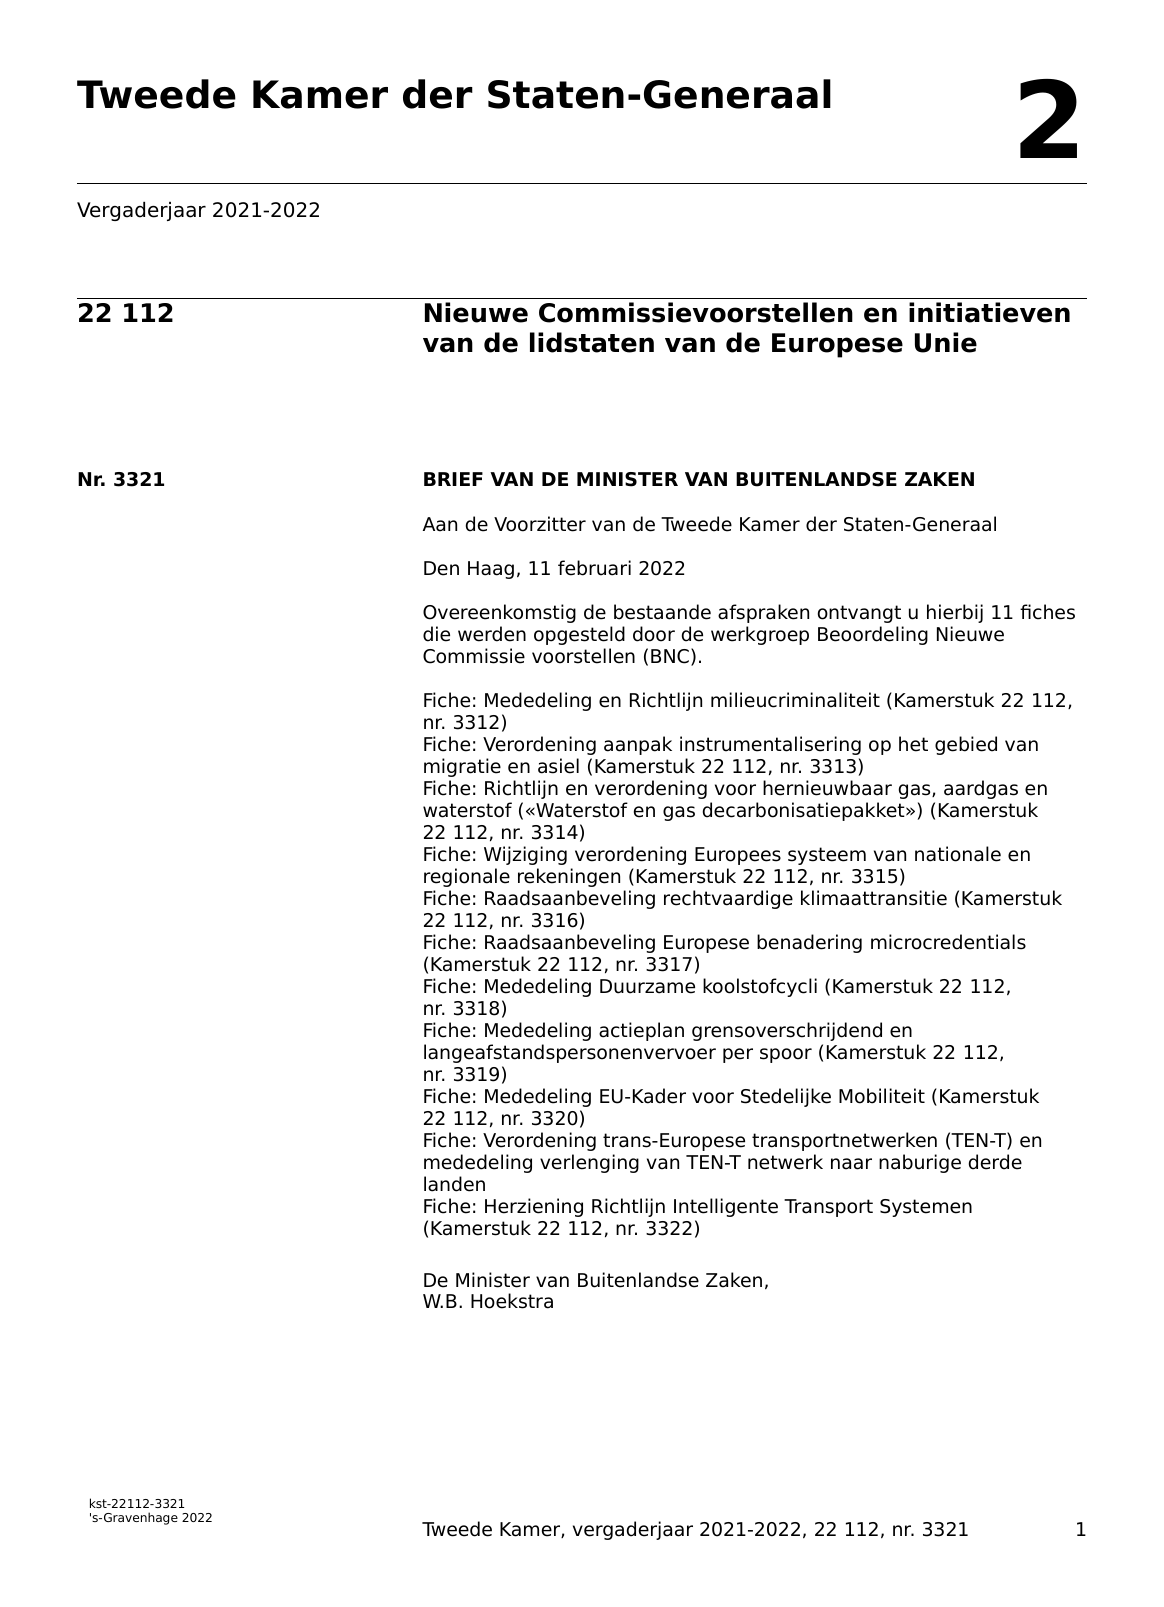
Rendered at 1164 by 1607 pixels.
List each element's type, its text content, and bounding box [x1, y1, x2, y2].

text Fiche: Herziening Richtlijn Intelligente Transport Systemen (Kamerstuk 22 112, nr. 3322) [422, 1196, 1087, 1239]
text Fiche: Verordening aanpak instrumentalisering op het gebied van migratie en asiel (Kamerstuk 22 112, nr. 3313) [422, 734, 1087, 778]
text Fiche: Verordening trans-Europese transportnetwerken (TEN-T) en mededeling verlenging van TEN-T netwerk naar naburige derde landen [422, 1129, 1087, 1196]
text Fiche: Richtlijn en verordening voor hernieuwbaar gas, aardgas en waterstof («Waterstof en gas decarbonisatiepakket») (Kamerstuk 22 112, nr. 3314) [422, 778, 1087, 844]
text Aan de Voorzitter van de Tweede Kamer der Staten-Generaal [422, 513, 1087, 536]
text kst-22112-3321 [88, 1497, 323, 1511]
subtitle 22 112 Nieuwe Commissievoorstellen en initiatieven van de lidstaten van de Europese Unie [77, 299, 1087, 358]
text Overeenkomstig de bestaande afspraken ontvangt u hierbij 11 fiches die werden opgesteld door de werkgroep Beoordeling Nieuwe Commissie voorstellen (BNC). [422, 602, 1087, 668]
text 's-Gravenhage 2022 [88, 1511, 323, 1525]
text Fiche: Raadsaanbeveling rechtvaardige klimaattransitie (Kamerstuk 22 112, nr. 3316) [422, 888, 1087, 932]
text Fiche: Mededeling actieplan grensoverschrijdend en langeafstandspersonenvervoer per spoor (Kamerstuk 22 112, nr. 3319) [422, 1020, 1087, 1086]
table_header Tweede Kamer der Staten-Generaal [77, 59, 886, 183]
text Fiche: Mededeling EU-Kader voor Stedelijke Mobiliteit (Kamerstuk 22 112, nr. 3320) [422, 1086, 1087, 1129]
table_cell Vergaderjaar 2021-2022 [77, 184, 1087, 298]
text Fiche: Mededeling en Richtlijn milieucriminaliteit (Kamerstuk 22 112, nr. 3312) [422, 690, 1087, 734]
text Fiche: Raadsaanbeveling Europese benadering microcredentials (Kamerstuk 22 112, nr. 3317) [422, 932, 1087, 976]
subtitle Nr. 3321 BRIEF VAN DE MINISTER VAN BUITENLANDSE ZAKEN [77, 469, 1087, 491]
table_header 2 [886, 59, 1087, 183]
text Den Haag, 11 februari 2022 [422, 558, 1087, 580]
text Fiche: Mededeling Duurzame koolstofcycli (Kamerstuk 22 112, nr. 3318) [422, 976, 1087, 1020]
text De Minister van Buitenlandse Zaken, W.B. Hoekstra [422, 1269, 1087, 1313]
text Fiche: Wijziging verordening Europees systeem van nationale en regionale rekeningen (Kamerstuk 22 112, nr. 3315) [422, 844, 1087, 888]
